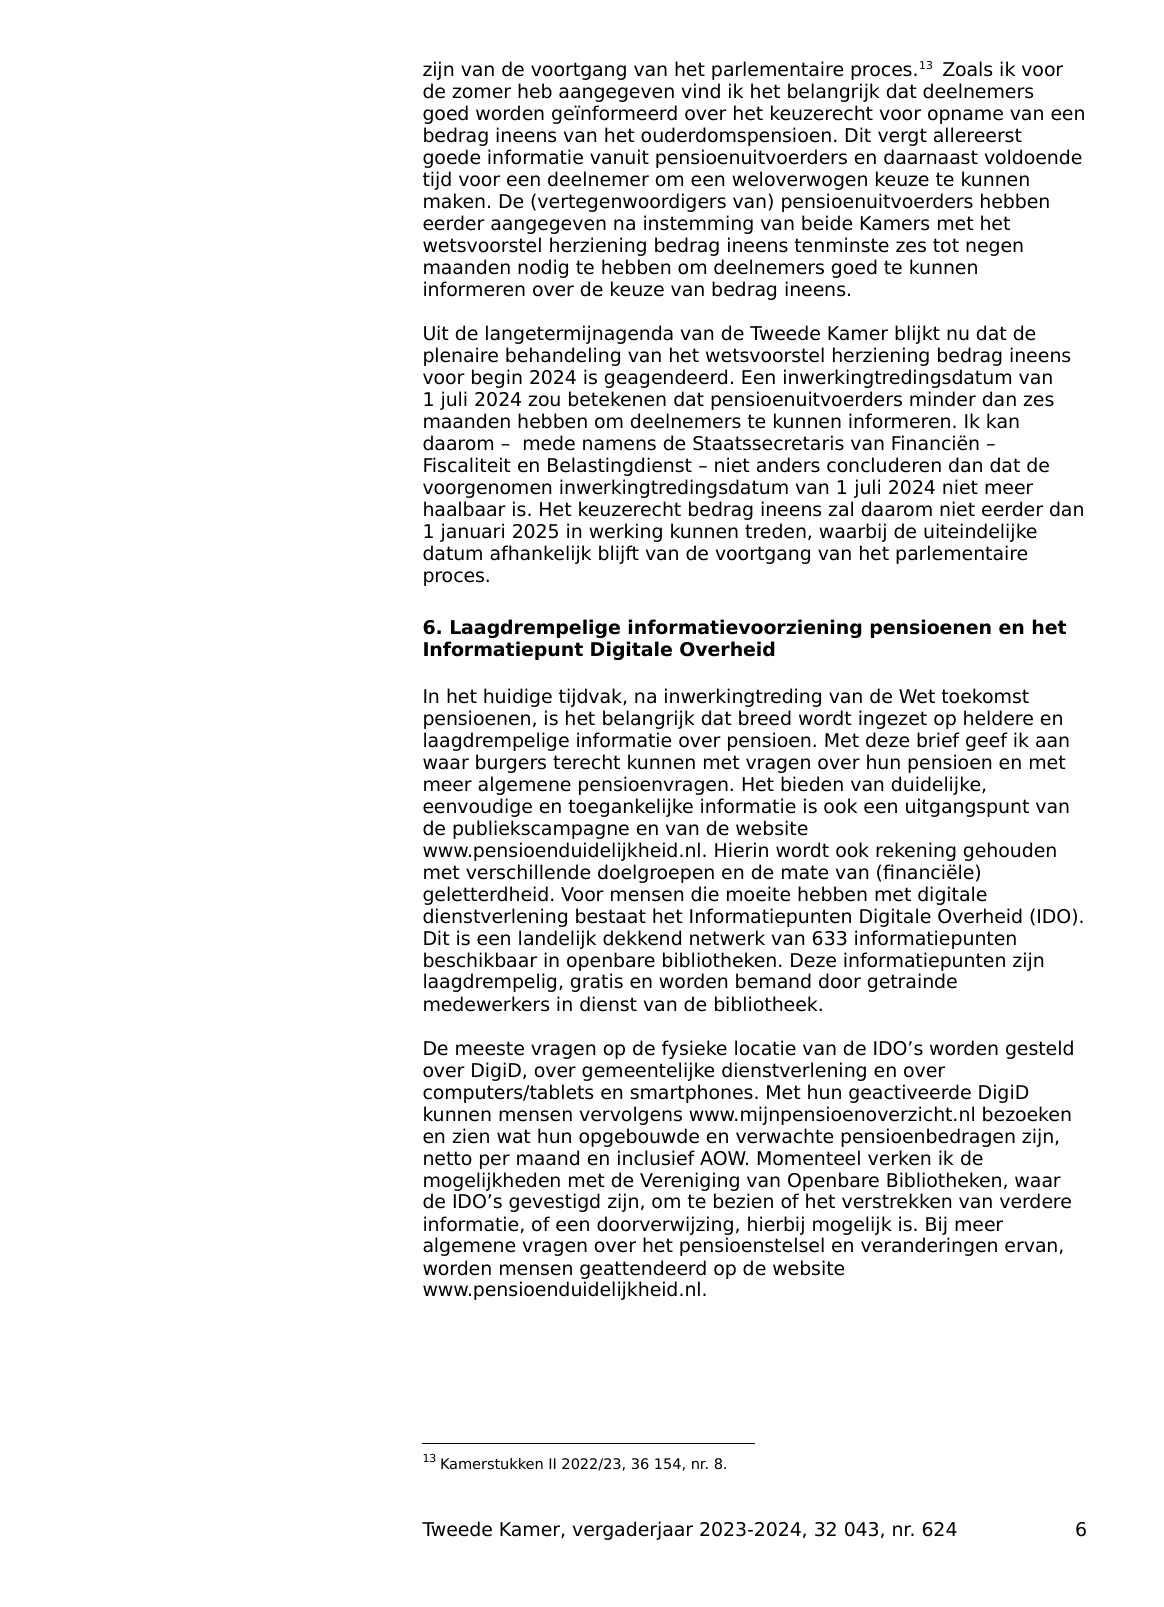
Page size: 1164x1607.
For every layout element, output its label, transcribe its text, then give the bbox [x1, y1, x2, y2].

subtitle 6. Laagdrempelige informatievoorziening pensioenen en het Informatiepunt Digitale Overheid [422, 617, 1087, 661]
text Uit de langetermijnagenda van de Tweede Kamer blijkt nu dat de plenaire behandeling van het wetsvoorstel herziening bedrag ineens voor begin 2024 is geagendeerd. Een inwerkingtredingsdatum van 1 juli 2024 zou betekenen dat pensioenuitvoerders minder dan zes maanden hebben om deelnemers te kunnen informeren. Ik kan daarom – mede namens de Staatssecretaris van Financiën – Fiscaliteit en Belastingdienst – niet anders concluderen dan dat de voorgenomen inwerkingtredingsdatum van 1 juli 2024 niet meer haalbaar is. Het keuzerecht bedrag ineens zal daarom niet eerder dan 1 januari 2025 in werking kunnen treden, waarbij de uiteindelijke datum afhankelijk blijft van de voortgang van het parlementaire proces. [422, 323, 1087, 587]
text De meeste vragen op de fysieke locatie van de IDO’s worden gesteld over DigiD, over gemeentelijke dienstverlening en over computers/tablets en smartphones. Met hun geactiveerde DigiD kunnen mensen vervolgens www.mijnpensioenoverzicht.nl bezoeken en zien wat hun opgebouwde en verwachte pensioenbedragen zijn, netto per maand en inclusief AOW. Momenteel verken ik de mogelijkheden met de Vereniging van Openbare Bibliotheken, waar de IDO’s gevestigd zijn, om te bezien of het verstrekken van verdere informatie, of een doorverwijzing, hierbij mogelijk is. Bij meer algemene vragen over het pensioenstelsel en veranderingen ervan, worden mensen geattendeerd op de website www.pensioenduidelijkheid.nl. [422, 1038, 1087, 1301]
text zijn van de voortgang van het parlementaire proces. Zoals ik voor de zomer heb aangegeven vind ik het belangrijk dat deelnemers goed worden geïnformeerd over het keuzerecht voor opname van een bedrag ineens van het ouderdomspensioen. Dit vergt allereerst goede informatie vanuit pensioenuitvoerders en daarnaast voldoende tijd voor een deelnemer om een weloverwogen keuze te kunnen maken. De (vertegenwoordigers van) pensioenuitvoerders hebben eerder aangegeven na instemming van beide Kamers met het wetsvoorstel herziening bedrag ineens tenminste zes tot negen maanden nodig te hebben om deelnemers goed te kunnen informeren over de keuze van bedrag ineens. [422, 59, 1087, 301]
text Kamerstukken II 2022/23, 36 154, nr. 8. [422, 1452, 1087, 1474]
text In het huidige tijdvak, na inwerkingtreding van de Wet toekomst pensioenen, is het belangrijk dat breed wordt ingezet op heldere en laagdrempelige informatie over pensioen. Met deze brief geef ik aan waar burgers terecht kunnen met vragen over hun pensioen en met meer algemene pensioenvragen. Het bieden van duidelijke, eenvoudige en toegankelijke informatie is ook een uitgangspunt van de publiekscampagne en van de website www.pensioenduidelijkheid.nl. Hierin wordt ook rekening gehouden met verschillende doelgroepen en de mate van (financiële) geletterdheid. Voor mensen die moeite hebben met digitale dienstverlening bestaat het Informatiepunten Digitale Overheid (IDO). Dit is een landelijk dekkend netwerk van 633 informatiepunten beschikbaar in openbare bibliotheken. Deze informatiepunten zijn laagdrempelig, gratis en worden bemand door getrainde medewerkers in dienst van de bibliotheek. [422, 686, 1087, 1015]
